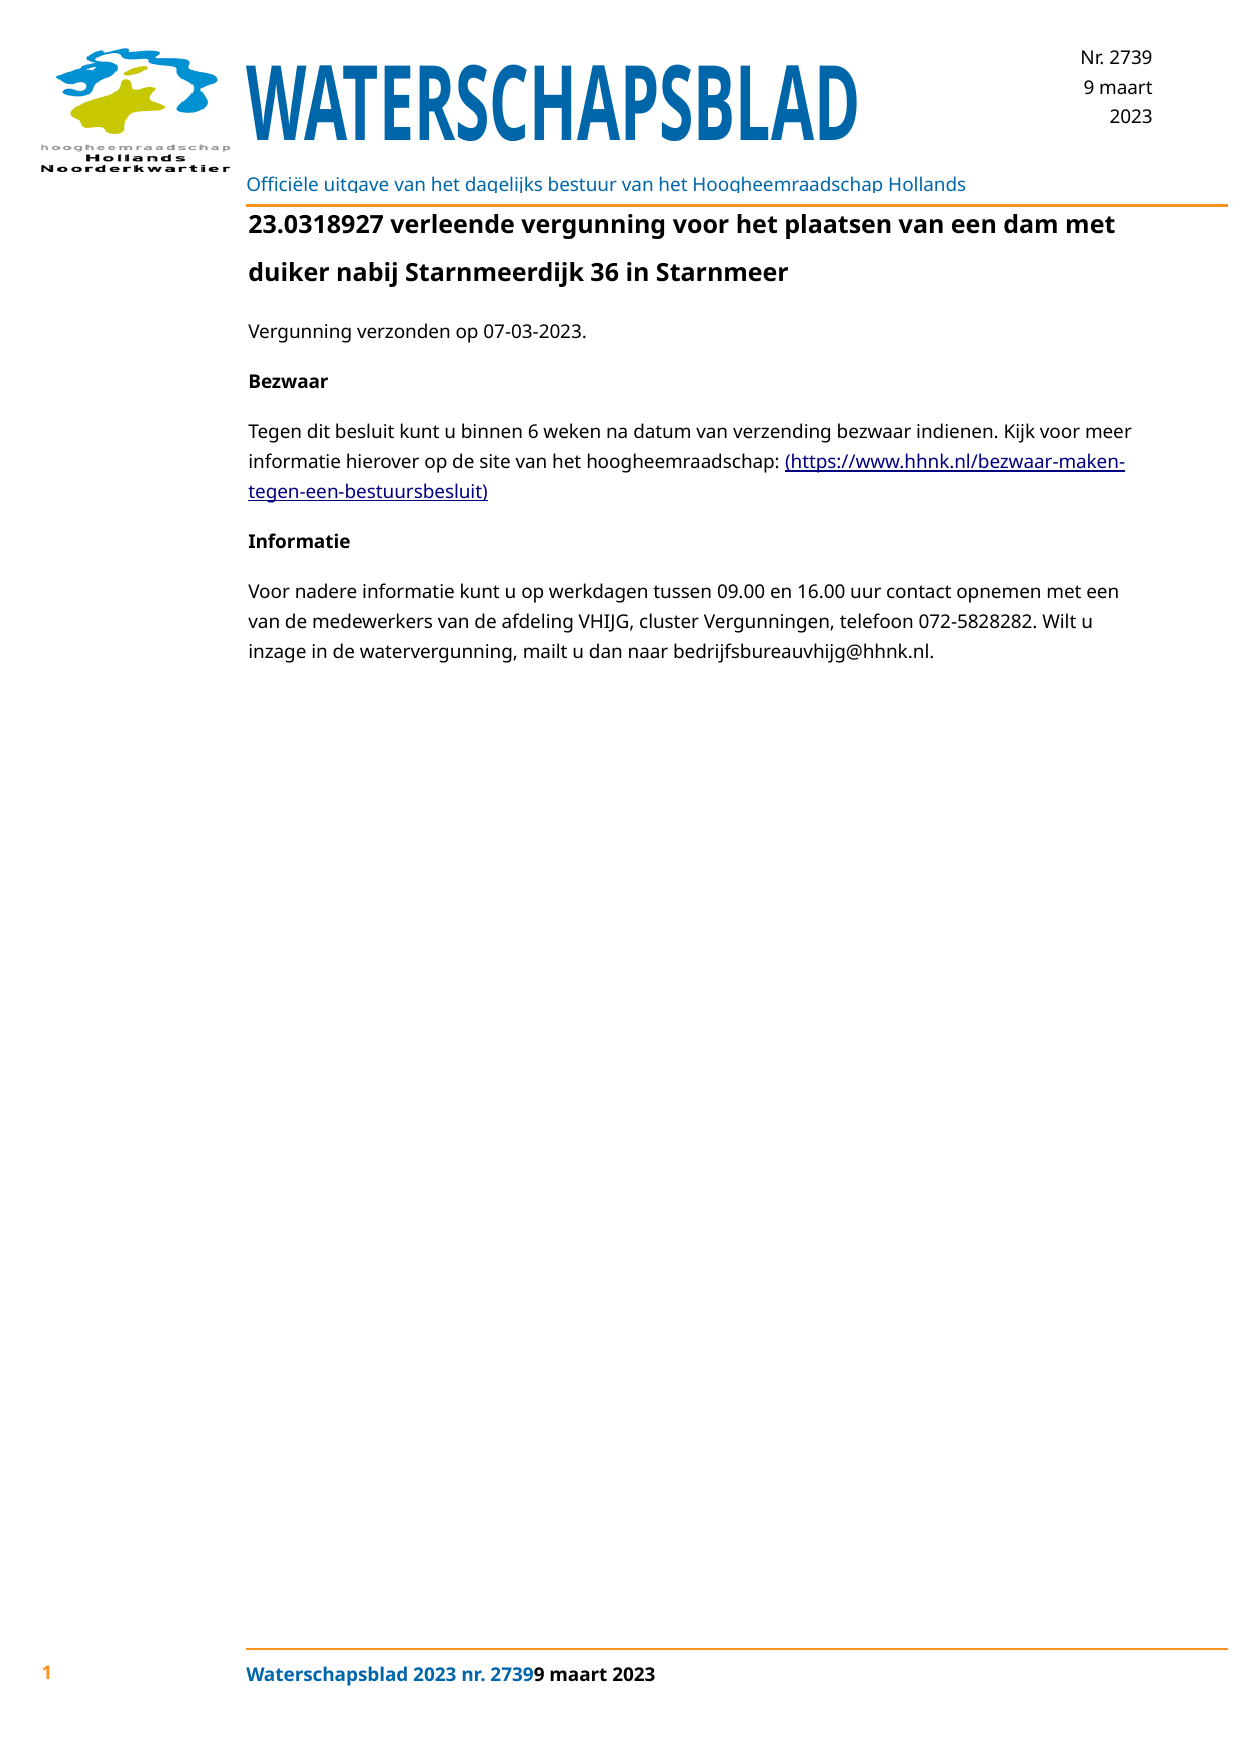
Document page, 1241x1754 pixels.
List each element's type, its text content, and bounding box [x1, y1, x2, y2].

picture [41, 47, 231, 172]
text Informatie [248, 528, 1152, 554]
text 23.0318927 verleende vergunning voor het plaatsen van een dam met duiker nabij Starnmeerdijk 36 in Starnmeer [248, 207, 1152, 288]
text Voor nadere informatie kunt u op werkdagen tussen 09.00 en 16.00 uur contact opnemen met een van de medewerkers van de afdeling VHIJG, cluster Vergunningen, telefoon 072-5828282. Wilt u inzage in de watervergunning, mailt u dan naar bedrijfsbureauvhijg@hhnk.nl. [248, 579, 1152, 664]
text Bezwaar [248, 368, 1152, 394]
text Vergunning verzonden op 07-03-2023. [248, 318, 1152, 344]
text Tegen dit besluit kunt u binnen 6 weken na datum van verzending bezwaar indienen. Kijk voor meer informatie hierover op de site van het hoogheemraadschap: (https://www.hhnk.nl/bezwaar-maken-tegen-een-bestuursbesluit) [248, 419, 1152, 504]
